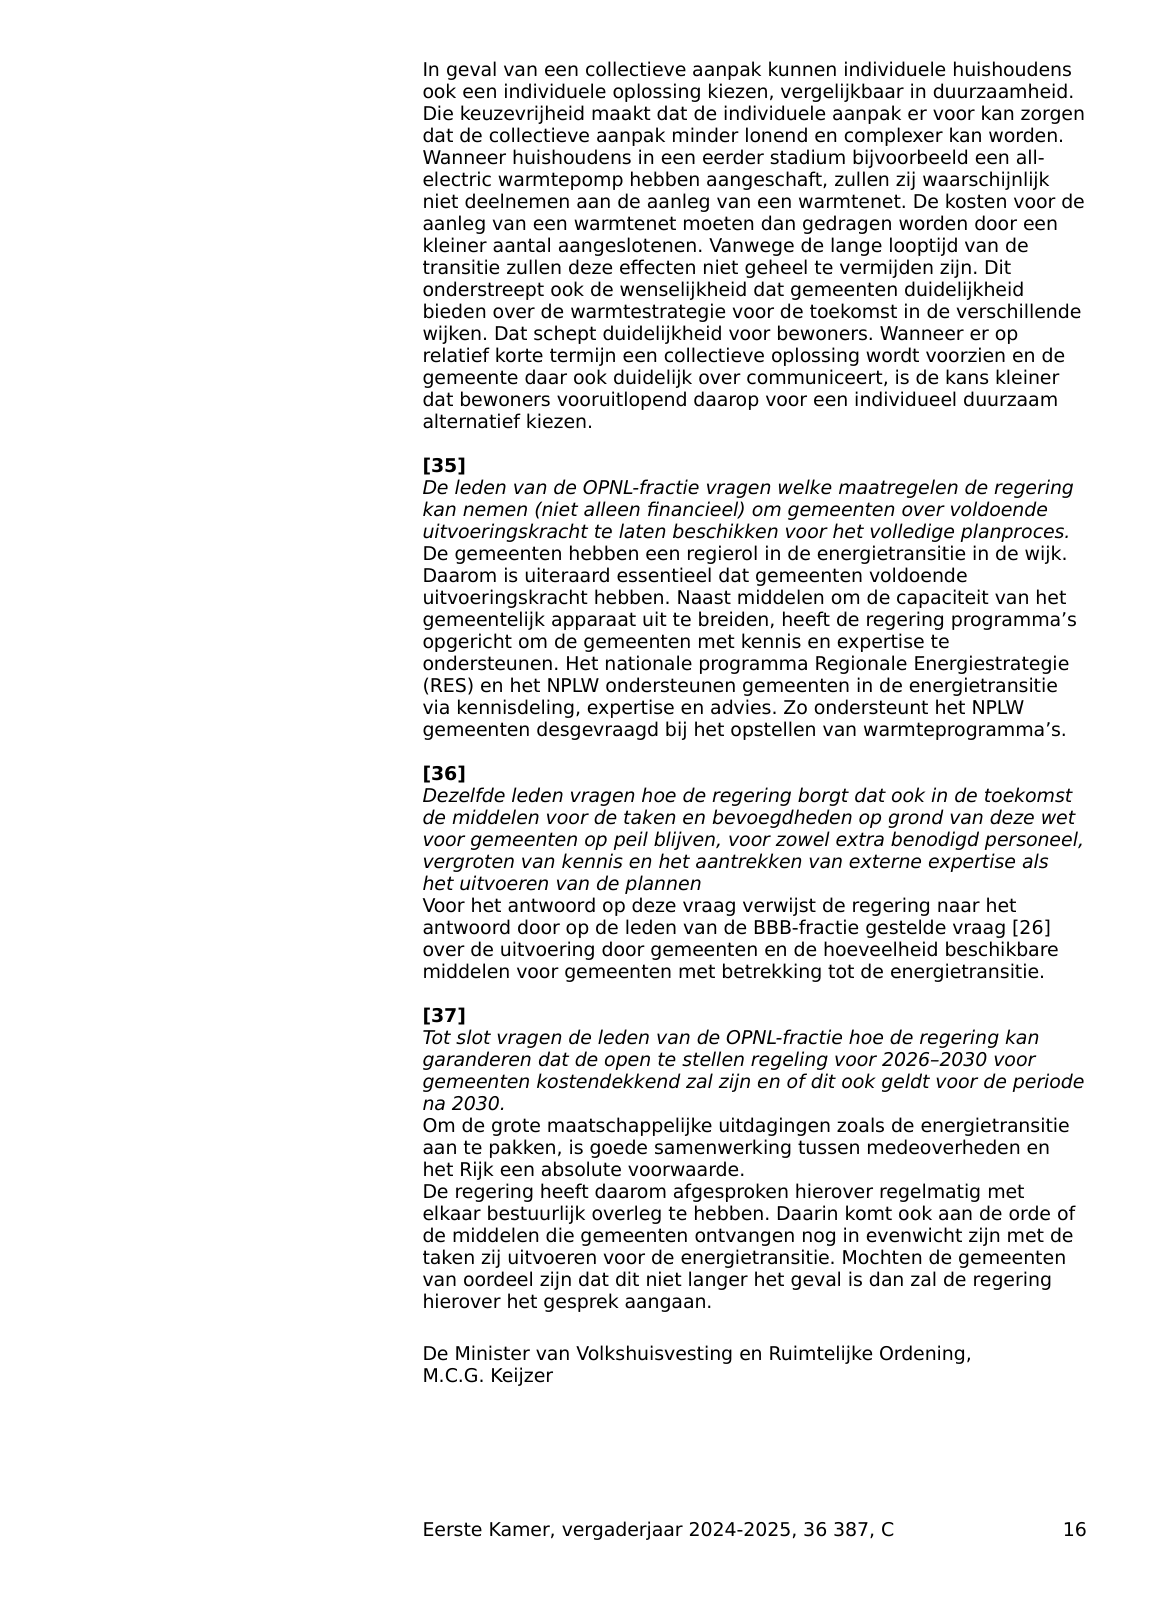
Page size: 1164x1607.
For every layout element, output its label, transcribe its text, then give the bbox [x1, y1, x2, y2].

text De regering heeft daarom afgesproken hierover regelmatig met elkaar bestuurlijk overleg te hebben. Daarin komt ook aan de orde of de middelen die gemeenten ontvangen nog in evenwicht zijn met de taken zij uitvoeren voor de energietransitie. Mochten de gemeenten van oordeel zijn dat dit niet langer het geval is dan zal de regering hierover het gesprek aangaan. [422, 1181, 1087, 1312]
text [37] [422, 1005, 1087, 1027]
text De Minister van Volkshuisvesting en Ruimtelijke Ordening, M.C.G. Keijzer [422, 1342, 1087, 1386]
text Voor het antwoord op deze vraag verwijst de regering naar het antwoord door op de leden van de BBB-fractie gestelde vraag [26] over de uitvoering door gemeenten en de hoeveelheid beschikbare middelen voor gemeenten met betrekking tot de energietransitie. [422, 895, 1087, 983]
text [35] [422, 455, 1087, 477]
text Tot slot vragen de leden van de OPNL-fractie hoe de regering kan garanderen dat de open te stellen regeling voor 2026–2030 voor gemeenten kostendekkend zal zijn en of dit ook geldt voor de periode na 2030. [422, 1027, 1087, 1115]
text De gemeenten hebben een regierol in de energietransitie in de wijk. Daarom is uiteraard essentieel dat gemeenten voldoende uitvoeringskracht hebben. Naast middelen om de capaciteit van het gemeentelijk apparaat uit te breiden, heeft de regering programma’s opgericht om de gemeenten met kennis en expertise te ondersteunen. Het nationale programma Regionale Energiestrategie (RES) en het NPLW ondersteunen gemeenten in de energietransitie via kennisdeling, expertise en advies. Zo ondersteunt het NPLW gemeenten desgevraagd bij het opstellen van warmteprogramma’s. [422, 543, 1087, 741]
text De leden van de OPNL-fractie vragen welke maatregelen de regering kan nemen (niet alleen financieel) om gemeenten over voldoende uitvoeringskracht te laten beschikken voor het volledige planproces. [422, 477, 1087, 543]
text [36] [422, 763, 1087, 785]
text Dezelfde leden vragen hoe de regering borgt dat ook in de toekomst de middelen voor de taken en bevoegdheden op grond van deze wet voor gemeenten op peil blijven, voor zowel extra benodigd personeel, vergroten van kennis en het aantrekken van externe expertise als het uitvoeren van de plannen [422, 785, 1087, 895]
text In geval van een collectieve aanpak kunnen individuele huishoudens ook een individuele oplossing kiezen, vergelijkbaar in duurzaamheid. Die keuzevrijheid maakt dat de individuele aanpak er voor kan zorgen dat de collectieve aanpak minder lonend en complexer kan worden. Wanneer huishoudens in een eerder stadium bijvoorbeeld een all-electric warmtepomp hebben aangeschaft, zullen zij waarschijnlijk niet deelnemen aan de aanleg van een warmtenet. De kosten voor de aanleg van een warmtenet moeten dan gedragen worden door een kleiner aantal aangeslotenen. Vanwege de lange looptijd van de transitie zullen deze effecten niet geheel te vermijden zijn. Dit onderstreept ook de wenselijkheid dat gemeenten duidelijkheid bieden over de warmtestrategie voor de toekomst in de verschillende wijken. Dat schept duidelijkheid voor bewoners. Wanneer er op relatief korte termijn een collectieve oplossing wordt voorzien en de gemeente daar ook duidelijk over communiceert, is de kans kleiner dat bewoners vooruitlopend daarop voor een individueel duurzaam alternatief kiezen. [422, 59, 1087, 433]
text Om de grote maatschappelijke uitdagingen zoals de energietransitie aan te pakken, is goede samenwerking tussen medeoverheden en het Rijk een absolute voorwaarde. [422, 1115, 1087, 1181]
